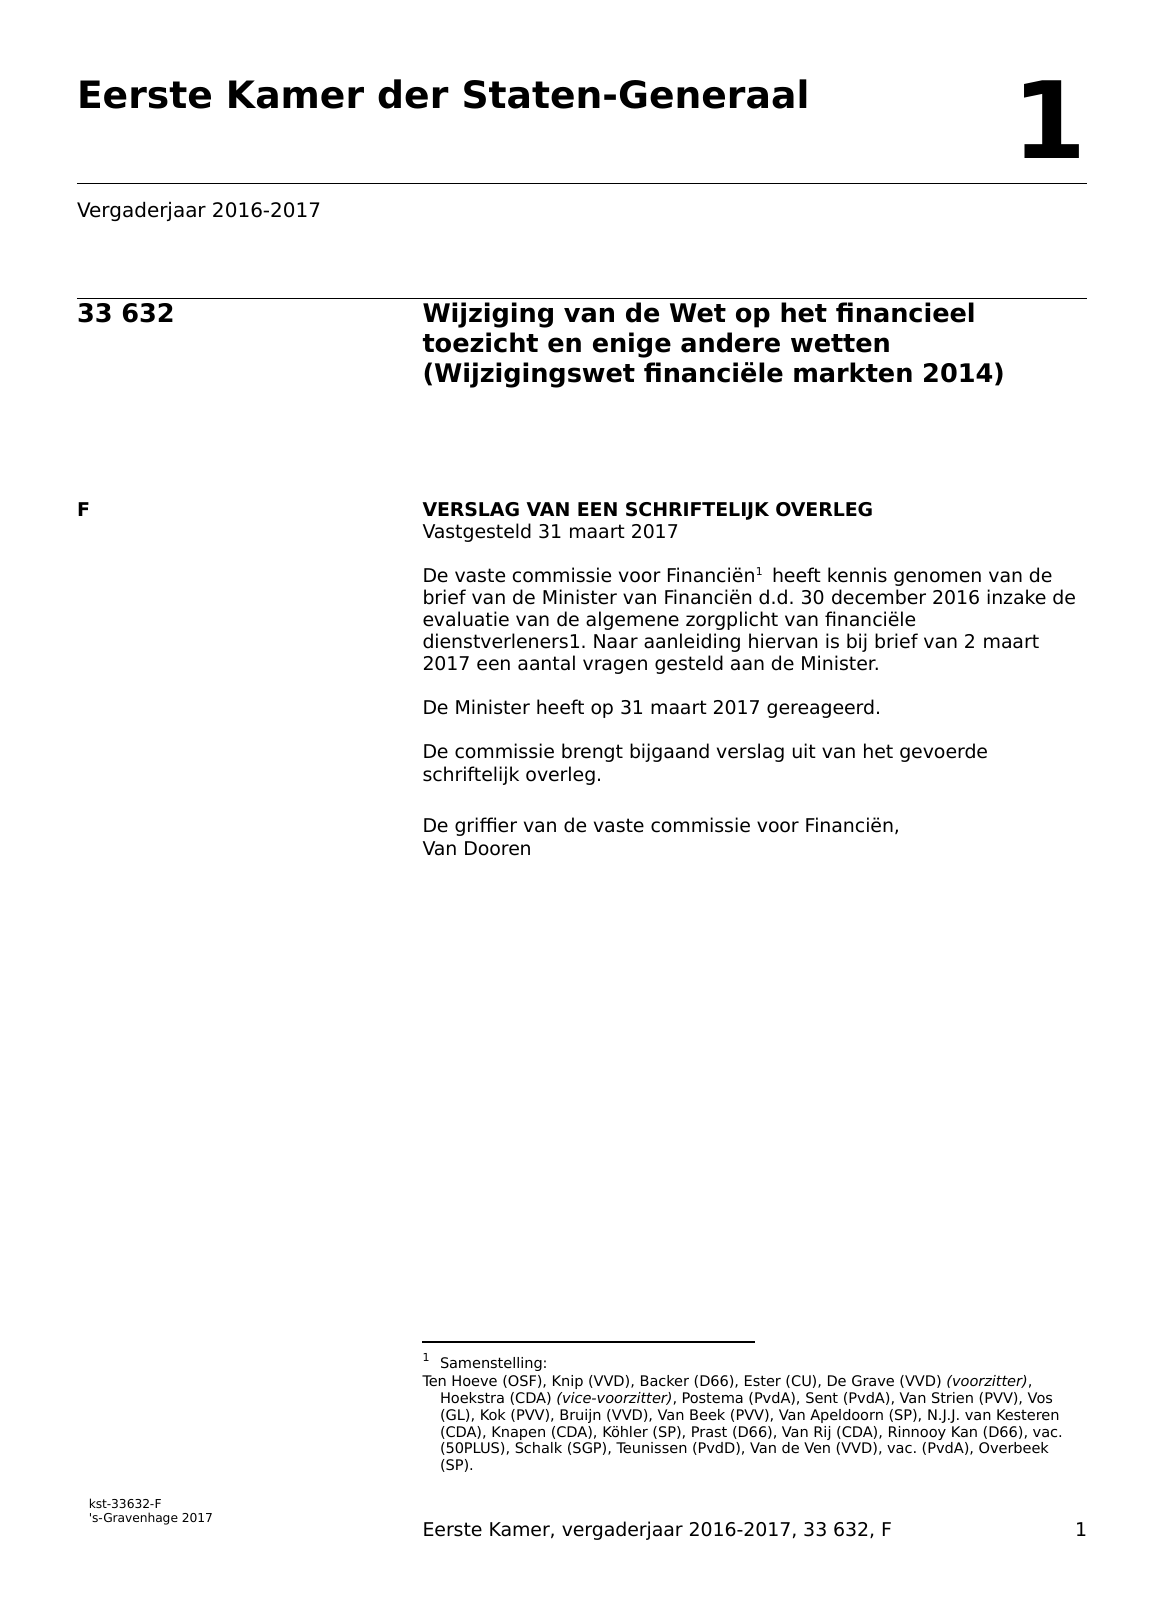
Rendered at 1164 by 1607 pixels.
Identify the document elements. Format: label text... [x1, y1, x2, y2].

text De Minister heeft op 31 maart 2017 gereageerd. [422, 697, 1087, 719]
table_header 1 [886, 59, 1087, 183]
text kst-33632-F [88, 1497, 323, 1511]
table_cell Vergaderjaar 2016-2017 [77, 184, 1087, 298]
text De griffier van de vaste commissie voor Financiën, Van Dooren [422, 815, 1087, 859]
text De vaste commissie voor Financiën heeft kennis genomen van de brief van de Minister van Financiën d.d. 30 december 2016 inzake de evaluatie van de algemene zorgplicht van financiële dienstverleners1. Naar aanleiding hiervan is bij brief van 2 maart 2017 een aantal vragen gesteld aan de Minister. [422, 565, 1087, 675]
table_header Eerste Kamer der Staten-Generaal [77, 59, 886, 183]
text Ten Hoeve (OSF), Knip (VVD), Backer (D66), Ester (CU), De Grave (VVD) (voorzitter), Hoekstra (CDA) (vice-voorzitter), Postema (PvdA), Sent (PvdA), Van Strien (PVV), Vos (GL), Kok (PVV), Bruijn (VVD), Van Beek (PVV), Van Apeldoorn (SP), N.J.J. van Kesteren (CDA), Knapen (CDA), Köhler (SP), Prast (D66), Van Rij (CDA), Rinnooy Kan (D66), vac. (50PLUS), Schalk (SGP), Teunissen (PvdD), Van de Ven (VVD), vac. (PvdA), Overbeek (SP). [422, 1373, 1087, 1474]
subtitle 33 632 Wijziging van de Wet op het financieel toezicht en enige andere wetten (Wijzigingswet financiële markten 2014) [77, 299, 1087, 388]
text Samenstelling: [422, 1351, 1087, 1373]
text 's-Gravenhage 2017 [88, 1511, 323, 1525]
text Vastgesteld 31 maart 2017 [422, 521, 1087, 543]
subtitle F VERSLAG VAN EEN SCHRIFTELIJK OVERLEG [77, 499, 1087, 521]
text De commissie brengt bijgaand verslag uit van het gevoerde schriftelijk overleg. [422, 741, 1087, 785]
